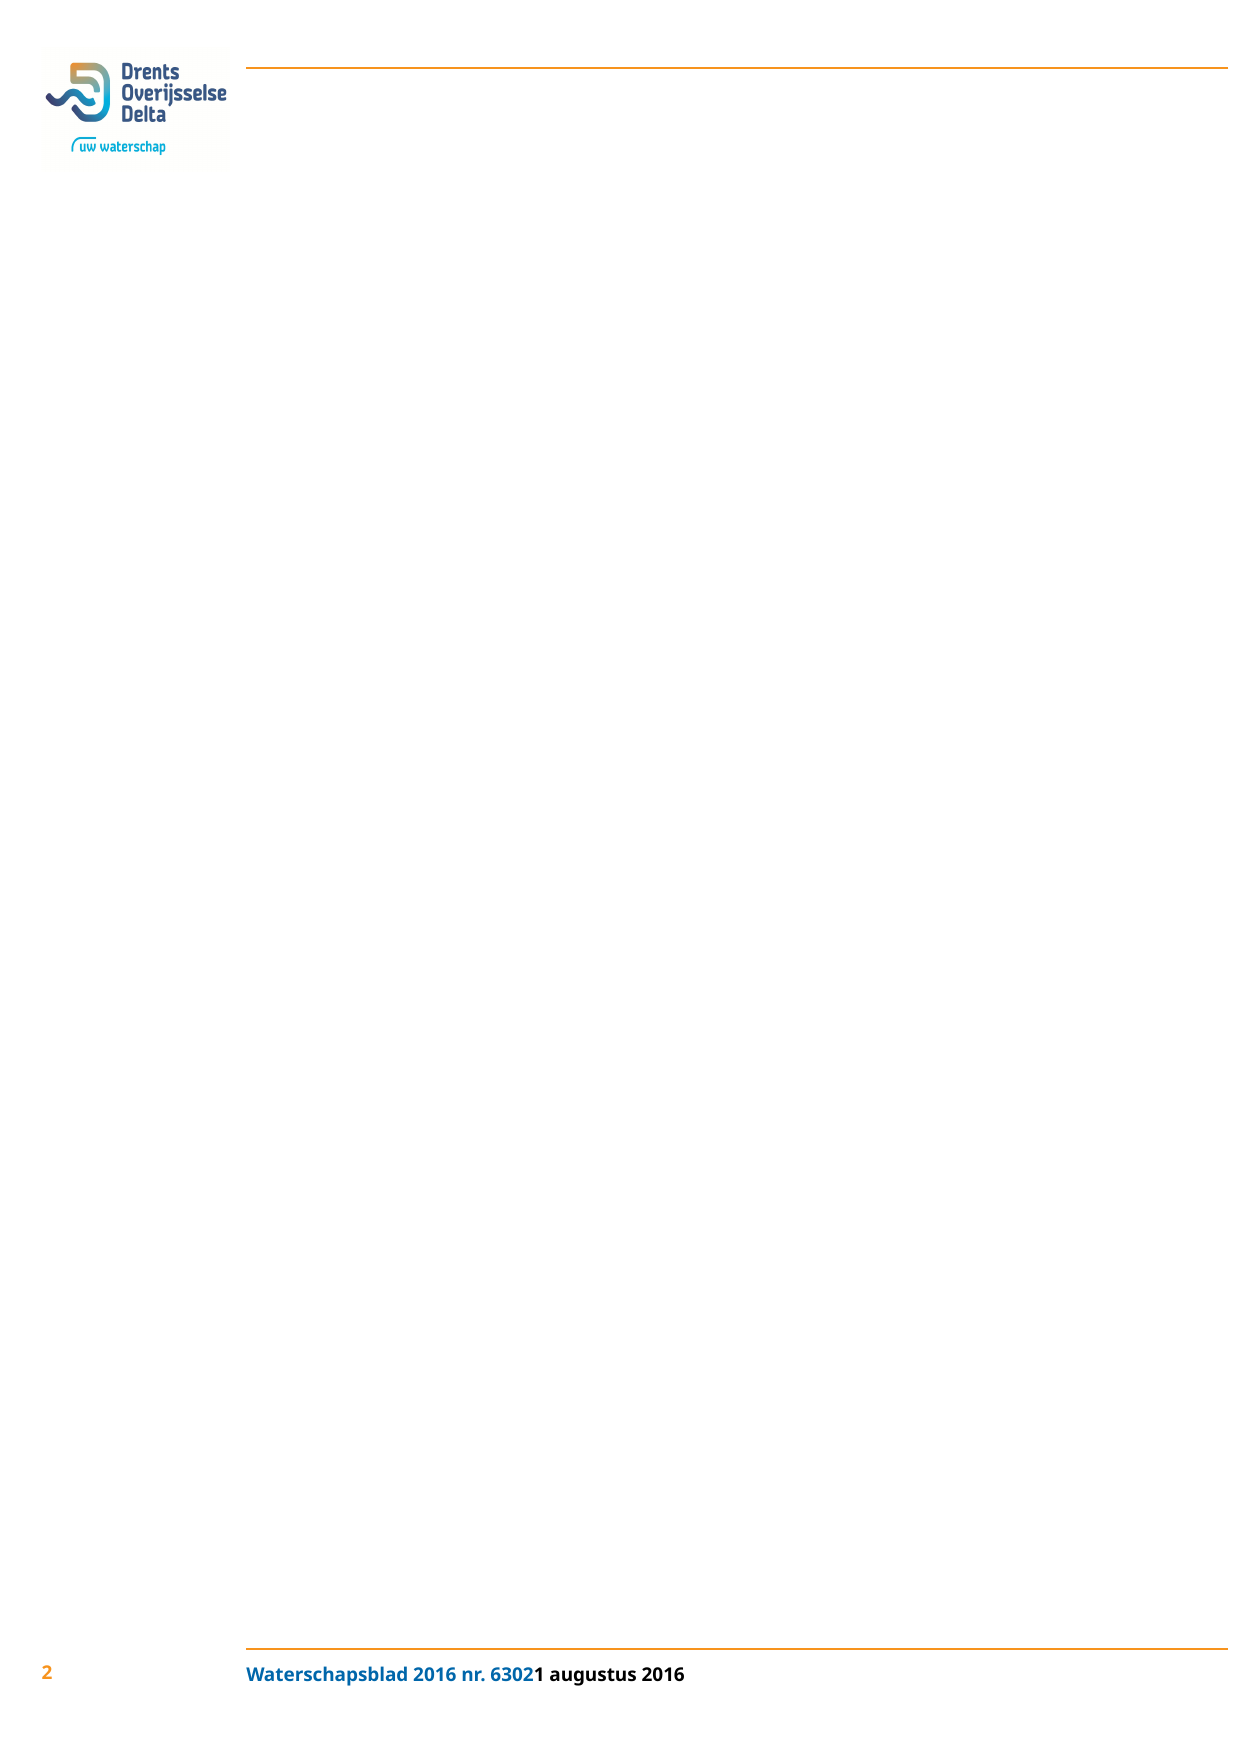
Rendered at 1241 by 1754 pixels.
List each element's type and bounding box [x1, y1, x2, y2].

picture [41, 47, 231, 172]
